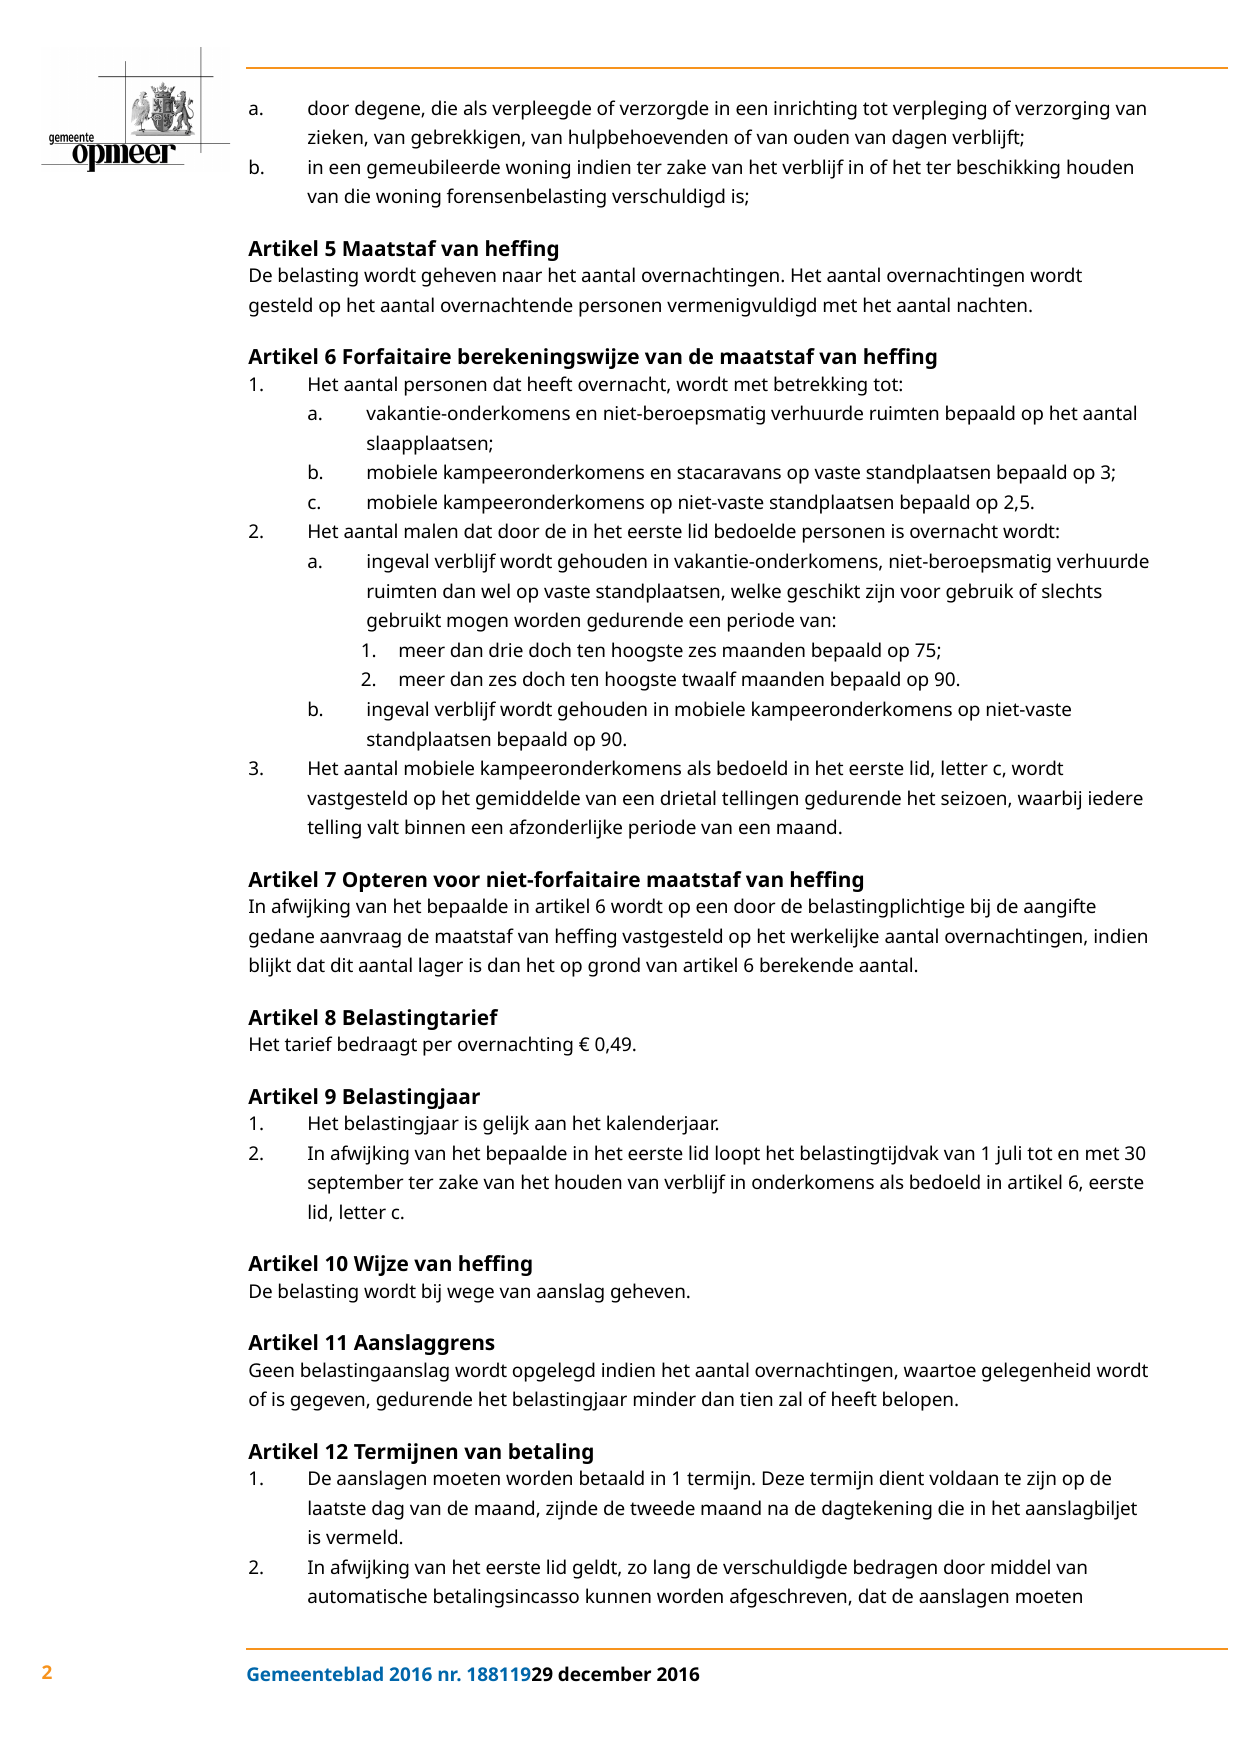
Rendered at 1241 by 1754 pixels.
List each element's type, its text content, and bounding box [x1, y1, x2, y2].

text Artikel 9 Belastingjaar [248, 1082, 1152, 1110]
text Artikel 5 Maatstaf van heffing [248, 234, 1152, 262]
list in een gemeubileerde woning indien ter zake van het verblijf in of het ter beschikking houden van die woning forensenbelasting verschuldigd is; [248, 154, 1152, 209]
list ingeval verblijf wordt gehouden in vakantie-onderkomens, niet-beroepsmatig verhuurde ruimten dan wel op vaste standplaatsen, welke geschikt zijn voor gebruik of slechts gebruikt mogen worden gedurende een periode van: [307, 548, 1152, 633]
text Artikel 8 Belastingtarief [248, 1003, 1152, 1031]
text Het tarief bedraagt per overnachting € 0,49. [248, 1031, 1152, 1057]
text Artikel 12 Termijnen van betaling [248, 1437, 1152, 1465]
text De belasting wordt bij wege van aanslag geheven. [248, 1278, 1152, 1304]
list mobiele kampeeronderkomens en stacaravans op vaste standplaatsen bepaald op 3; [307, 459, 1152, 485]
list In afwijking van het bepaalde in het eerste lid loopt het belastingtijdvak van 1 juli tot en met 30 september ter zake van het houden van verblijf in onderkomens als bedoeld in artikel 6, eerste lid, letter c. [248, 1140, 1152, 1225]
list meer dan drie doch ten hoogste zes maanden bepaald op 75; [361, 637, 1152, 663]
text Artikel 6 Forfaitaire berekeningswijze van de maatstaf van heffing [248, 342, 1152, 371]
list vakantie-onderkomens en niet-beroepsmatig verhuurde ruimten bepaald op het aantal slaapplaatsen; [307, 400, 1152, 456]
list De aanslagen moeten worden betaald in 1 termijn. Deze termijn dient voldaan te zijn op de laatste dag van de maand, zijnde de tweede maand na de dagtekening die in het aanslagbiljet is vermeld. [248, 1465, 1152, 1550]
text In afwijking van het bepaalde in artikel 6 wordt op een door de belastingplichtige bij de aangifte gedane aanvraag de maatstaf van heffing vastgesteld op het werkelijke aantal overnachtingen, indien blijkt dat dit aantal lager is dan het op grond van artikel 6 berekende aantal. [248, 893, 1152, 978]
list In afwijking van het eerste lid geldt, zo lang de verschuldigde bedragen door middel van automatische betalingsincasso kunnen worden afgeschreven, dat de aanslagen moeten [248, 1554, 1152, 1609]
list Het aantal mobiele kampeeronderkomens als bedoeld in het eerste lid, letter c, wordt vastgesteld op het gemiddelde van een drietal tellingen gedurende het seizoen, waarbij iedere telling valt binnen een afzonderlijke periode van een maand. [248, 755, 1152, 840]
text Artikel 7 Opteren voor niet-forfaitaire maatstaf van heffing [248, 865, 1152, 893]
list mobiele kampeeronderkomens op niet-vaste standplaatsen bepaald op 2,5. [307, 489, 1152, 515]
list Het aantal personen dat heeft overnacht, wordt met betrekking tot: [248, 371, 1152, 397]
list meer dan zes doch ten hoogste twaalf maanden bepaald op 90. [361, 667, 1152, 692]
list Het aantal malen dat door de in het eerste lid bedoelde personen is overnacht wordt: [248, 519, 1152, 544]
text Geen belastingaanslag wordt opgelegd indien het aantal overnachtingen, waartoe gelegenheid wordt of is gegeven, gedurende het belastingjaar minder dan tien zal of heeft belopen. [248, 1357, 1152, 1412]
text Artikel 10 Wijze van heffing [248, 1249, 1152, 1278]
picture [41, 47, 231, 172]
text De belasting wordt geheven naar het aantal overnachtingen. Het aantal overnachtingen wordt gesteld op het aantal overnachtende personen vermenigvuldigd met het aantal nachten. [248, 262, 1152, 318]
text Artikel 11 Aanslaggrens [248, 1328, 1152, 1357]
list ingeval verblijf wordt gehouden in mobiele kampeeronderkomens op niet-vaste standplaatsen bepaald op 90. [307, 696, 1152, 752]
list door degene, die als verpleegde of verzorgde in een inrichting tot verpleging of verzorging van zieken, van gebrekkigen, van hulpbehoevenden of van ouden van dagen verblijft; [248, 95, 1152, 150]
list Het belastingjaar is gelijk aan het kalenderjaar. [248, 1110, 1152, 1136]
